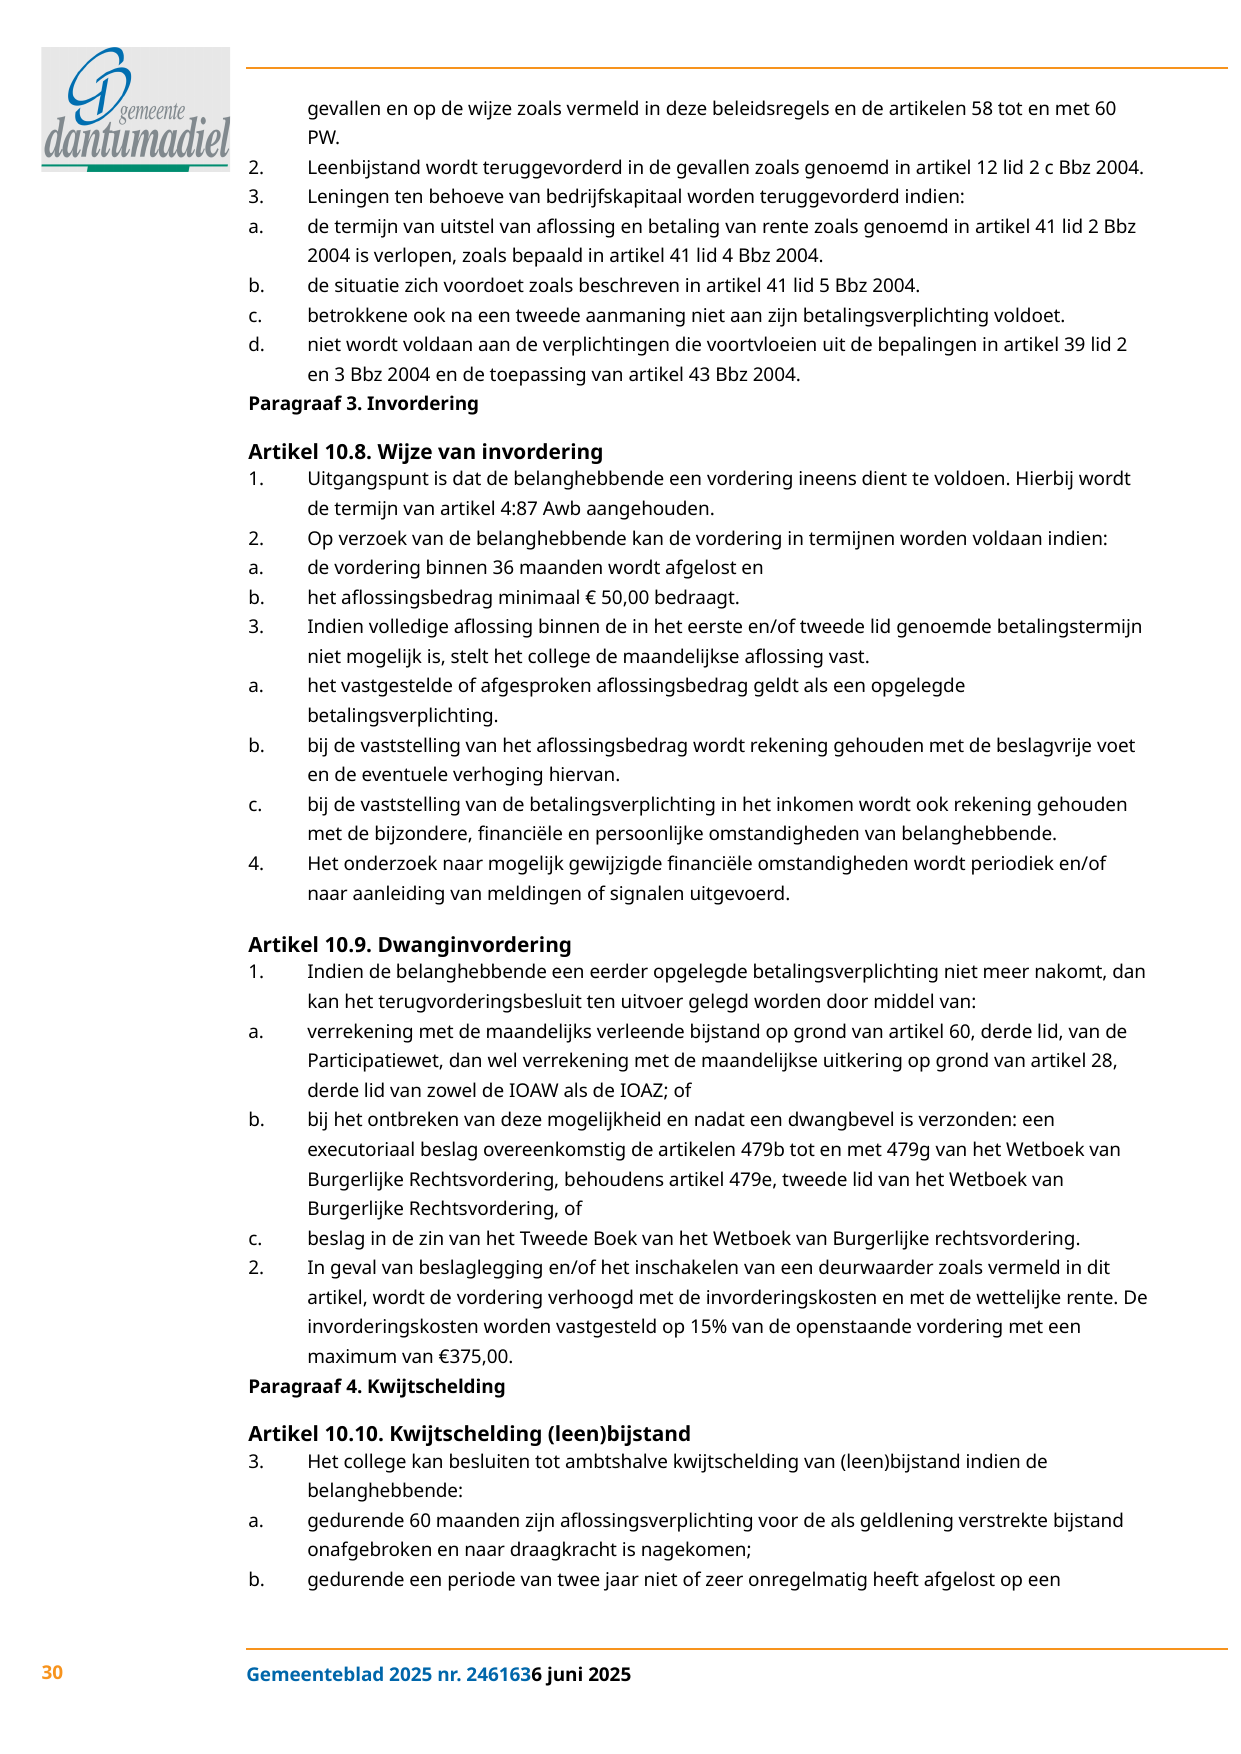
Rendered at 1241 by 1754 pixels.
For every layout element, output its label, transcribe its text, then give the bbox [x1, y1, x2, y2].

list Indien de belanghebbende een eerder opgelegde betalingsverplichting niet meer nakomt, dan kan het terugvorderingsbesluit ten uitvoer gelegd worden door middel van: [248, 959, 1152, 1014]
list het aflossingsbedrag minimaal € 50,00 bedraagt. [248, 584, 1152, 610]
list Leningen ten behoeve van bedrijfskapitaal worden teruggevorderd indien: [248, 183, 1152, 209]
list betrokkene ook na een tweede aanmaning niet aan zijn betalingsverplichting voldoet. [248, 302, 1152, 328]
list de vordering binnen 36 maanden wordt afgelost en [248, 554, 1152, 580]
list het vastgestelde of afgesproken aflossingsbedrag geldt als een opgelegde betalingsverplichting. [248, 673, 1152, 728]
list Het onderzoek naar mogelijk gewijzigde financiële omstandigheden wordt periodiek en/of naar aanleiding van meldingen of signalen uitgevoerd. [248, 850, 1152, 906]
text Artikel 10.8. Wijze van invordering [248, 437, 1152, 466]
text Artikel 10.10. Kwijtschelding (leen)bijstand [248, 1419, 1152, 1448]
text Artikel 10.9. Dwanginvordering [248, 930, 1152, 959]
text Paragraaf 3. Invordering [248, 391, 1152, 416]
list niet wordt voldaan aan de verplichtingen die voortvloeien uit de bepalingen in artikel 39 lid 2 en 3 Bbz 2004 en de toepassing van artikel 43 Bbz 2004. [248, 331, 1152, 387]
picture [41, 47, 231, 172]
list gevallen en op de wijze zoals vermeld in deze beleidsregels en de artikelen 58 tot en met 60 PW. [248, 95, 1152, 150]
list bij de vaststelling van het aflossingsbedrag wordt rekening gehouden met de beslagvrije voet en de eventuele verhoging hiervan. [248, 732, 1152, 787]
list gedurende een periode van twee jaar niet of zeer onregelmatig heeft afgelost op een [248, 1566, 1152, 1592]
list Indien volledige aflossing binnen de in het eerste en/of tweede lid genoemde betalingstermijn niet mogelijk is, stelt het college de maandelijkse aflossing vast. [248, 613, 1152, 669]
list Leenbijstand wordt teruggevorderd in de gevallen zoals genoemd in artikel 12 lid 2 c Bbz 2004. [248, 154, 1152, 180]
text Paragraaf 4. Kwijtschelding [248, 1373, 1152, 1398]
list bij het ontbreken van deze mogelijkheid en nadat een dwangbevel is verzonden: een executoriaal beslag overeenkomstig de artikelen 479b tot en met 479g van het Wetboek van Burgerlijke Rechtsvordering, behoudens artikel 479e, tweede lid van het Wetboek van Burgerlijke Rechtsvordering, of [248, 1107, 1152, 1221]
list de situatie zich voordoet zoals beschreven in artikel 41 lid 5 Bbz 2004. [248, 272, 1152, 298]
list Het college kan besluiten tot ambtshalve kwijtschelding van (leen)bijstand indien de belanghebbende: [248, 1448, 1152, 1503]
list beslag in de zin van het Tweede Boek van het Wetboek van Burgerlijke rechtsvordering. [248, 1225, 1152, 1251]
list gedurende 60 maanden zijn aflossingsverplichting voor de als geldlening verstrekte bijstand onafgebroken en naar draagkracht is nagekomen; [248, 1507, 1152, 1562]
list In geval van beslaglegging en/of het inschakelen van een deurwaarder zoals vermeld in dit artikel, wordt de vordering verhoogd met de invorderingskosten en met de wettelijke rente. De invorderingskosten worden vastgesteld op 15% van de openstaande vordering met een maximum van €375,00. [248, 1254, 1152, 1369]
list de termijn van uitstel van aflossing en betaling van rente zoals genoemd in artikel 41 lid 2 Bbz 2004 is verlopen, zoals bepaald in artikel 41 lid 4 Bbz 2004. [248, 213, 1152, 268]
list Op verzoek van de belanghebbende kan de vordering in termijnen worden voldaan indien: [248, 525, 1152, 551]
list bij de vaststelling van de betalingsverplichting in het inkomen wordt ook rekening gehouden met de bijzondere, financiële en persoonlijke omstandigheden van belanghebbende. [248, 791, 1152, 846]
list Uitgangspunt is dat de belanghebbende een vordering ineens dient te voldoen. Hierbij wordt de termijn van artikel 4:87 Awb aangehouden. [248, 466, 1152, 521]
list verrekening met de maandelijks verleende bijstand op grond van artikel 60, derde lid, van de Participatiewet, dan wel verrekening met de maandelijkse uitkering op grond van artikel 28, derde lid van zowel de IOAW als de IOAZ; of [248, 1018, 1152, 1103]
